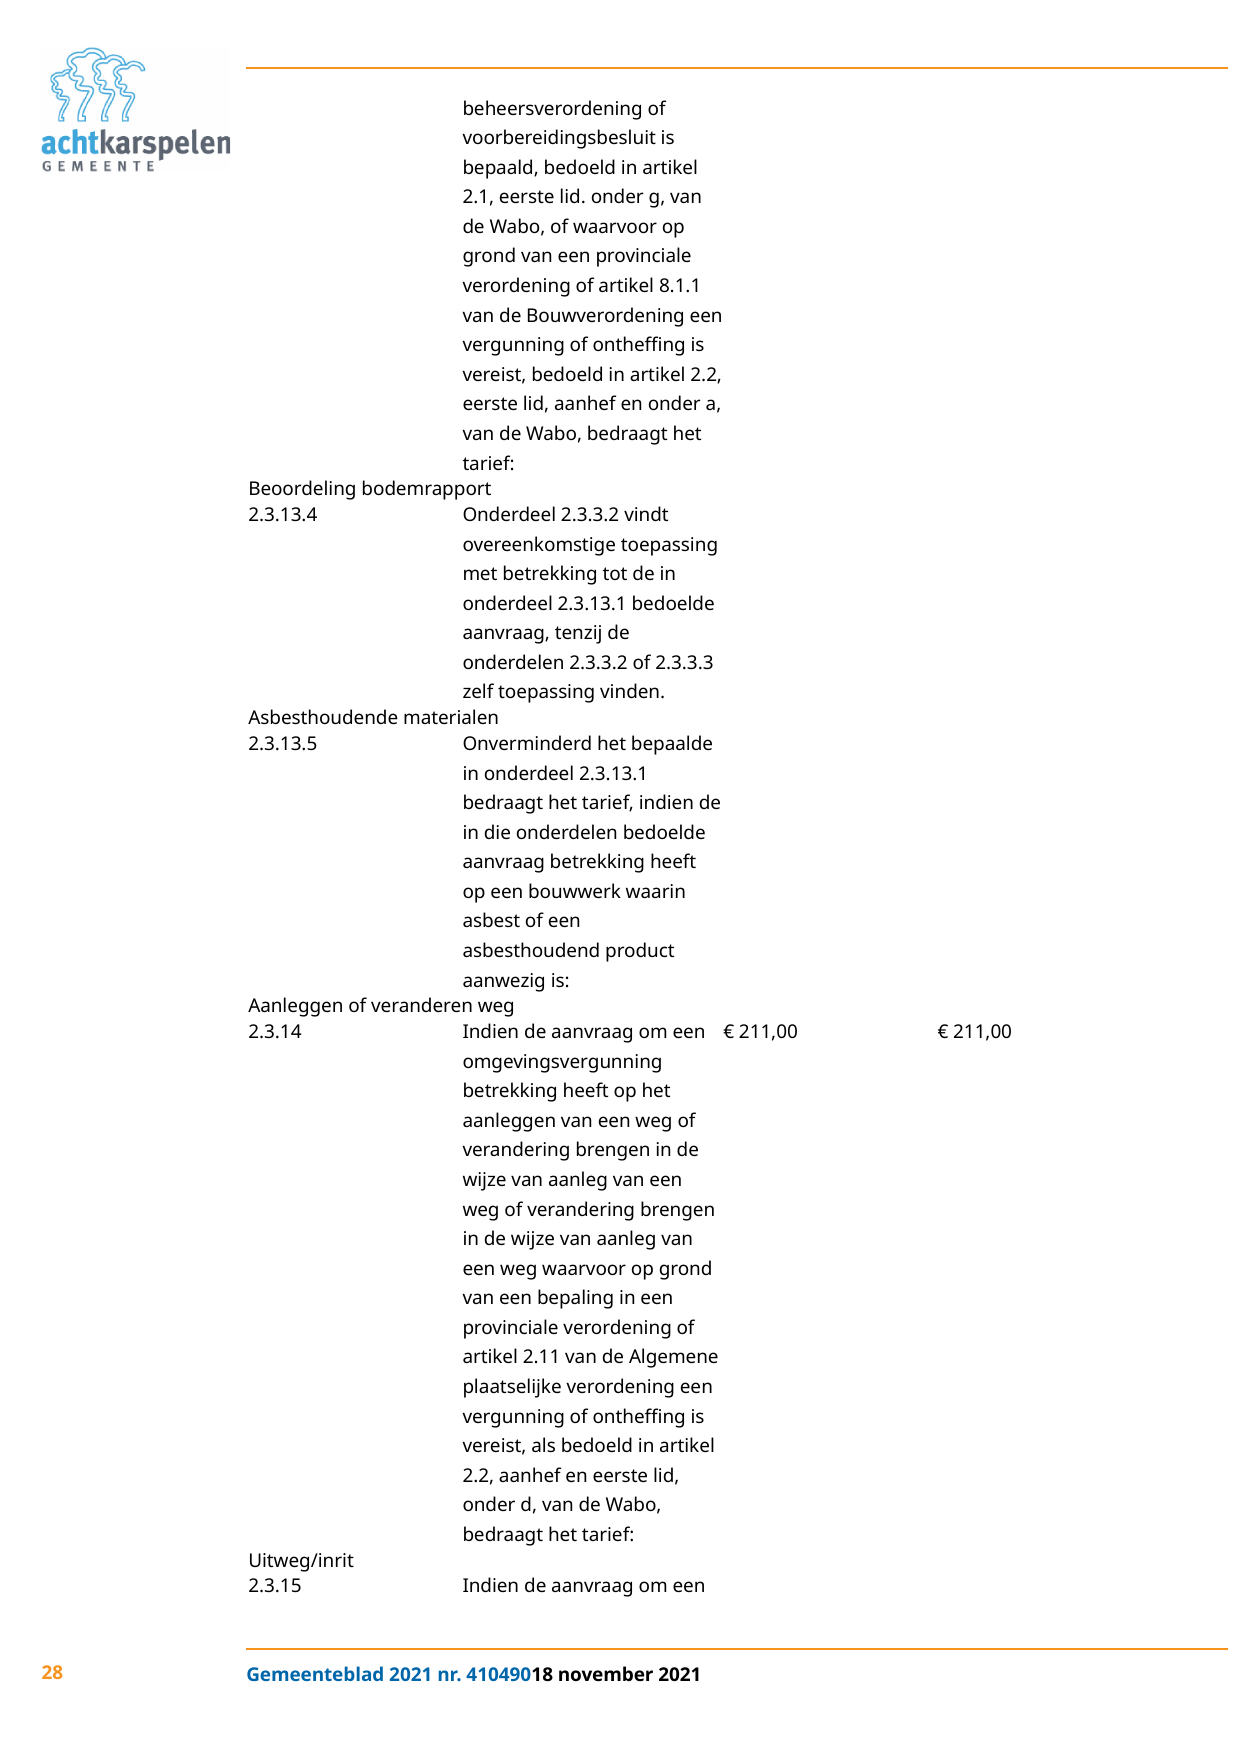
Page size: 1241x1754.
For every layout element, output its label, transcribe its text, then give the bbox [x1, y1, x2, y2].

table_cell Beoordeling bodemrapport [248, 476, 1152, 501]
table_cell [937, 95, 1152, 476]
table_cell 2.3.14 [248, 1018, 462, 1547]
table_cell Indien de aanvraag om een omgevingsvergunning betrekking heeft op het aanleggen van een weg of verandering brengen in de wijze van aanleg van een weg of verandering brengen in de wijze van aanleg van een weg waarvoor op grond van een bepaling in een provinciale verordening of artikel 2.11 van de Algemene plaatselijke verordening een vergunning of ontheffing is vereist, als bedoeld in artikel 2.2, aanhef en eerste lid, onder d, van de Wabo, bedraagt het tarief: [462, 1018, 723, 1547]
table_cell € 211,00 [937, 1018, 1152, 1547]
picture [41, 47, 231, 172]
table_cell [723, 95, 937, 476]
table_cell Onderdeel 2.3.3.2 vindt overeenkomstige toepassing met betrekking tot de in onderdeel 2.3.13.1 bedoelde aanvraag, tenzij de onderdelen 2.3.3.2 of 2.3.3.3 zelf toepassing vinden. [462, 501, 723, 704]
table_cell Uitweg/inrit [248, 1547, 1152, 1573]
table_cell [937, 1573, 1152, 1598]
table_cell Indien de aanvraag om een [462, 1573, 723, 1598]
table_cell beheersverordening of voorbereidingsbesluit is bepaald, bedoeld in artikel 2.1, eerste lid. onder g, van de Wabo, of waarvoor op grond van een provinciale verordening of artikel 8.1.1 van de Bouwverordening een vergunning of ontheffing is vereist, bedoeld in artikel 2.2, eerste lid, aanhef en onder a, van de Wabo, bedraagt het tarief: [462, 95, 723, 476]
table_cell [723, 730, 937, 993]
table_cell [723, 1573, 937, 1598]
table_cell [937, 501, 1152, 704]
table_cell Onverminderd het bepaalde in onderdeel 2.3.13.1 bedraagt het tarief, indien de in die onderdelen bedoelde aanvraag betrekking heeft op een bouwwerk waarin asbest of een asbesthoudend product aanwezig is: [462, 730, 723, 993]
table_cell 2.3.13.5 [248, 730, 462, 993]
table_cell [723, 501, 937, 704]
table_cell Asbesthoudende materialen [248, 705, 1152, 730]
table_cell € 211,00 [723, 1018, 937, 1547]
table_cell [248, 95, 462, 476]
table_cell 2.3.13.4 [248, 501, 462, 704]
table_cell Aanleggen of veranderen weg [248, 993, 1152, 1018]
table_cell 2.3.15 [248, 1573, 462, 1598]
table_cell [937, 730, 1152, 993]
